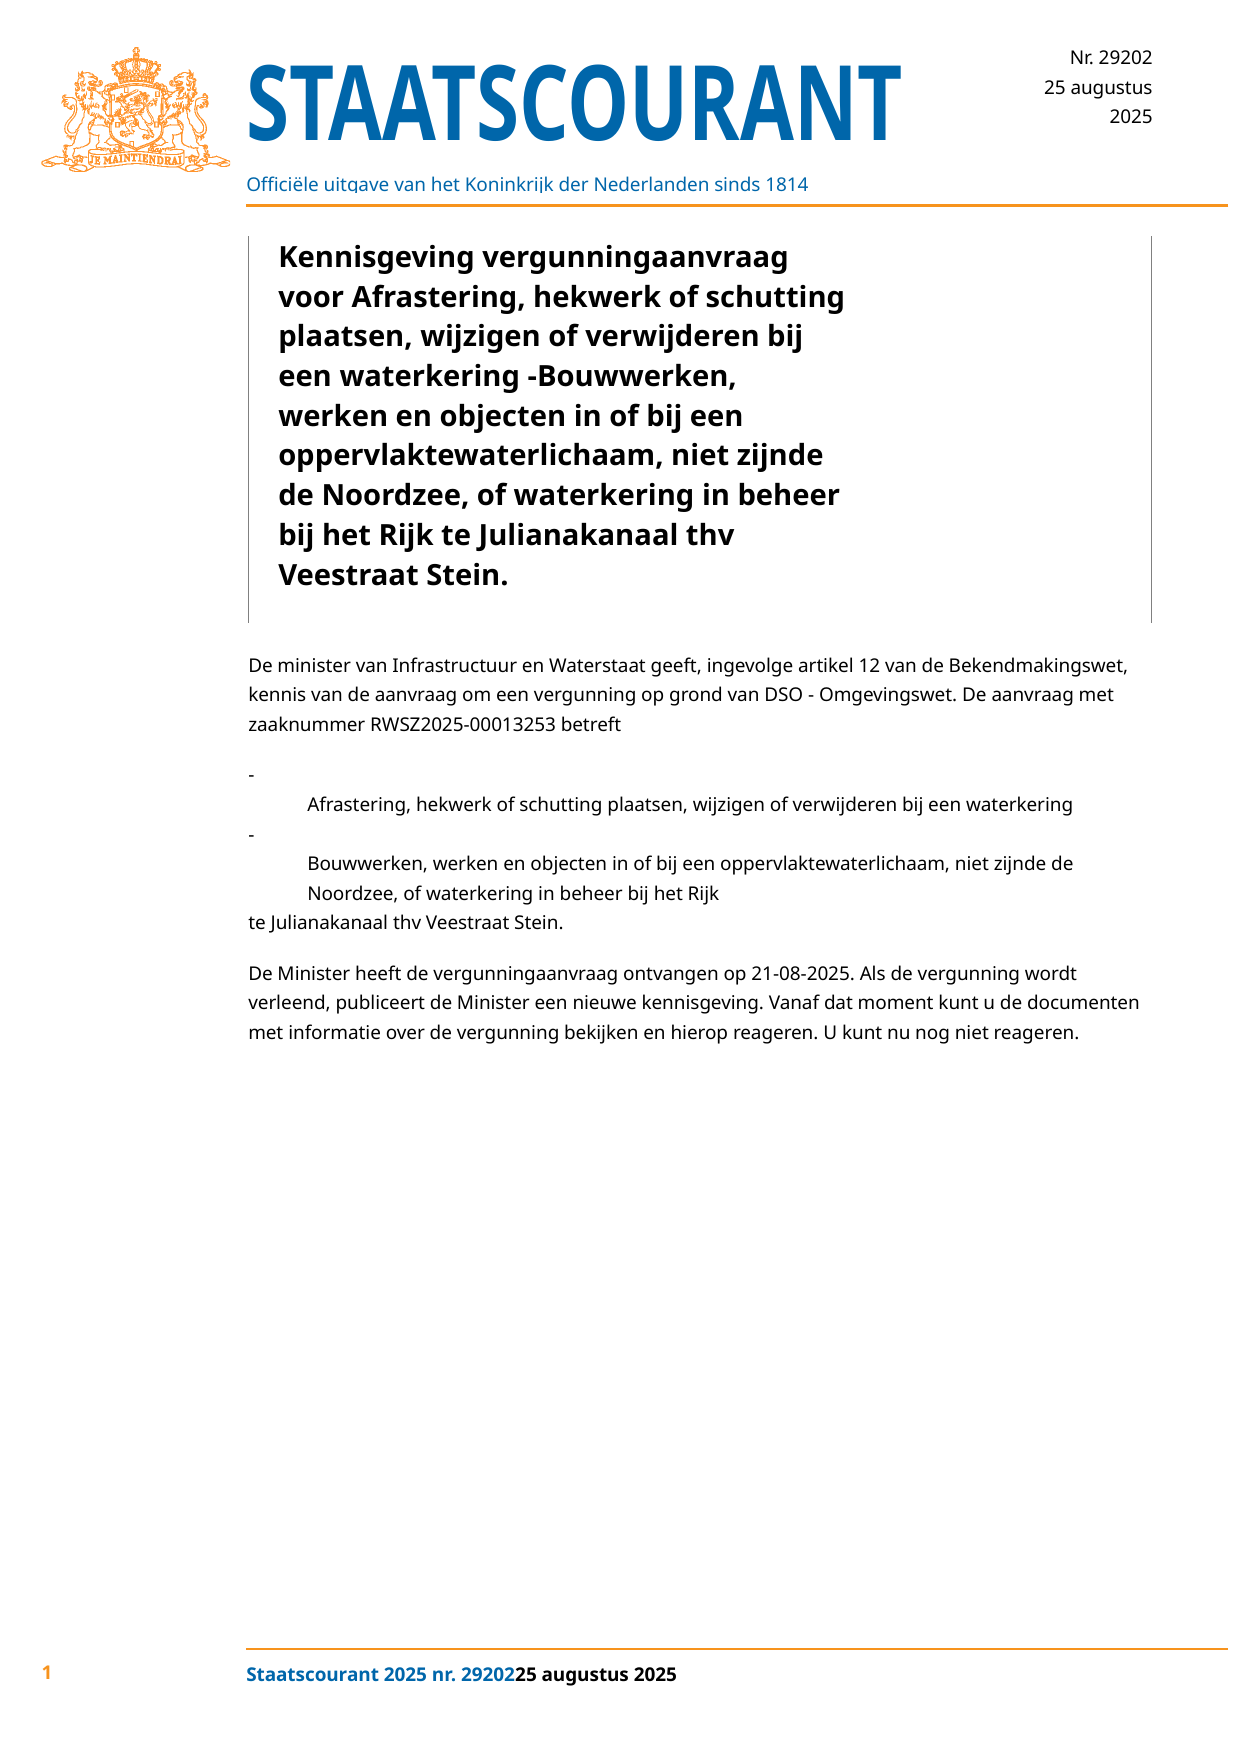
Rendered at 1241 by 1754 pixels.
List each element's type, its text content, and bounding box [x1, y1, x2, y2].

table_header [850, 236, 912, 413]
text De minister van Infrastructuur en Waterstaat geeft, ingevolge artikel 12 van de Bekendmakingswet, kennis van de aanvraag om een vergunning op grond van DSO - Omgevingswet. De aanvraag met zaaknummer RWSZ2025-00013253 betreft [248, 652, 1152, 737]
table_header [1090, 236, 1151, 413]
picture [41, 47, 231, 172]
list Afrastering, hekwerk of schutting plaatsen, wijzigen of verwijderen bij een waterkering [248, 791, 1152, 817]
text De Minister heeft de vergunningaanvraag ontvangen op 21-08-2025. Als de vergunning wordt verleend, publiceert de Minister een nieuwe kennisgeving. Vanaf dat moment kunt u de documenten met informatie over de vergunning bekijken en hierop reageren. U kunt nu nog niet reageren. [248, 960, 1152, 1045]
picture [912, 236, 1090, 414]
table_header [850, 414, 1151, 623]
list Bouwwerken, werken en objecten in of bij een oppervlaktewaterlichaam, niet zijnde de Noordzee, of waterkering in beheer bij het Rijk [248, 850, 1152, 906]
text te Julianakanaal thv Veestraat Stein. [248, 909, 1152, 935]
table_header Kennisgeving vergunningaanvraag voor Afrastering, hekwerk of schutting plaatsen, wijzigen of verwijderen bij een waterkering -Bouwwerken, werken en objecten in of bij een oppervlaktewaterlichaam, niet zijnde de Noordzee, of waterkering in beheer bij het Rijk te Julianakanaal thv Veestraat Stein. [249, 236, 850, 623]
